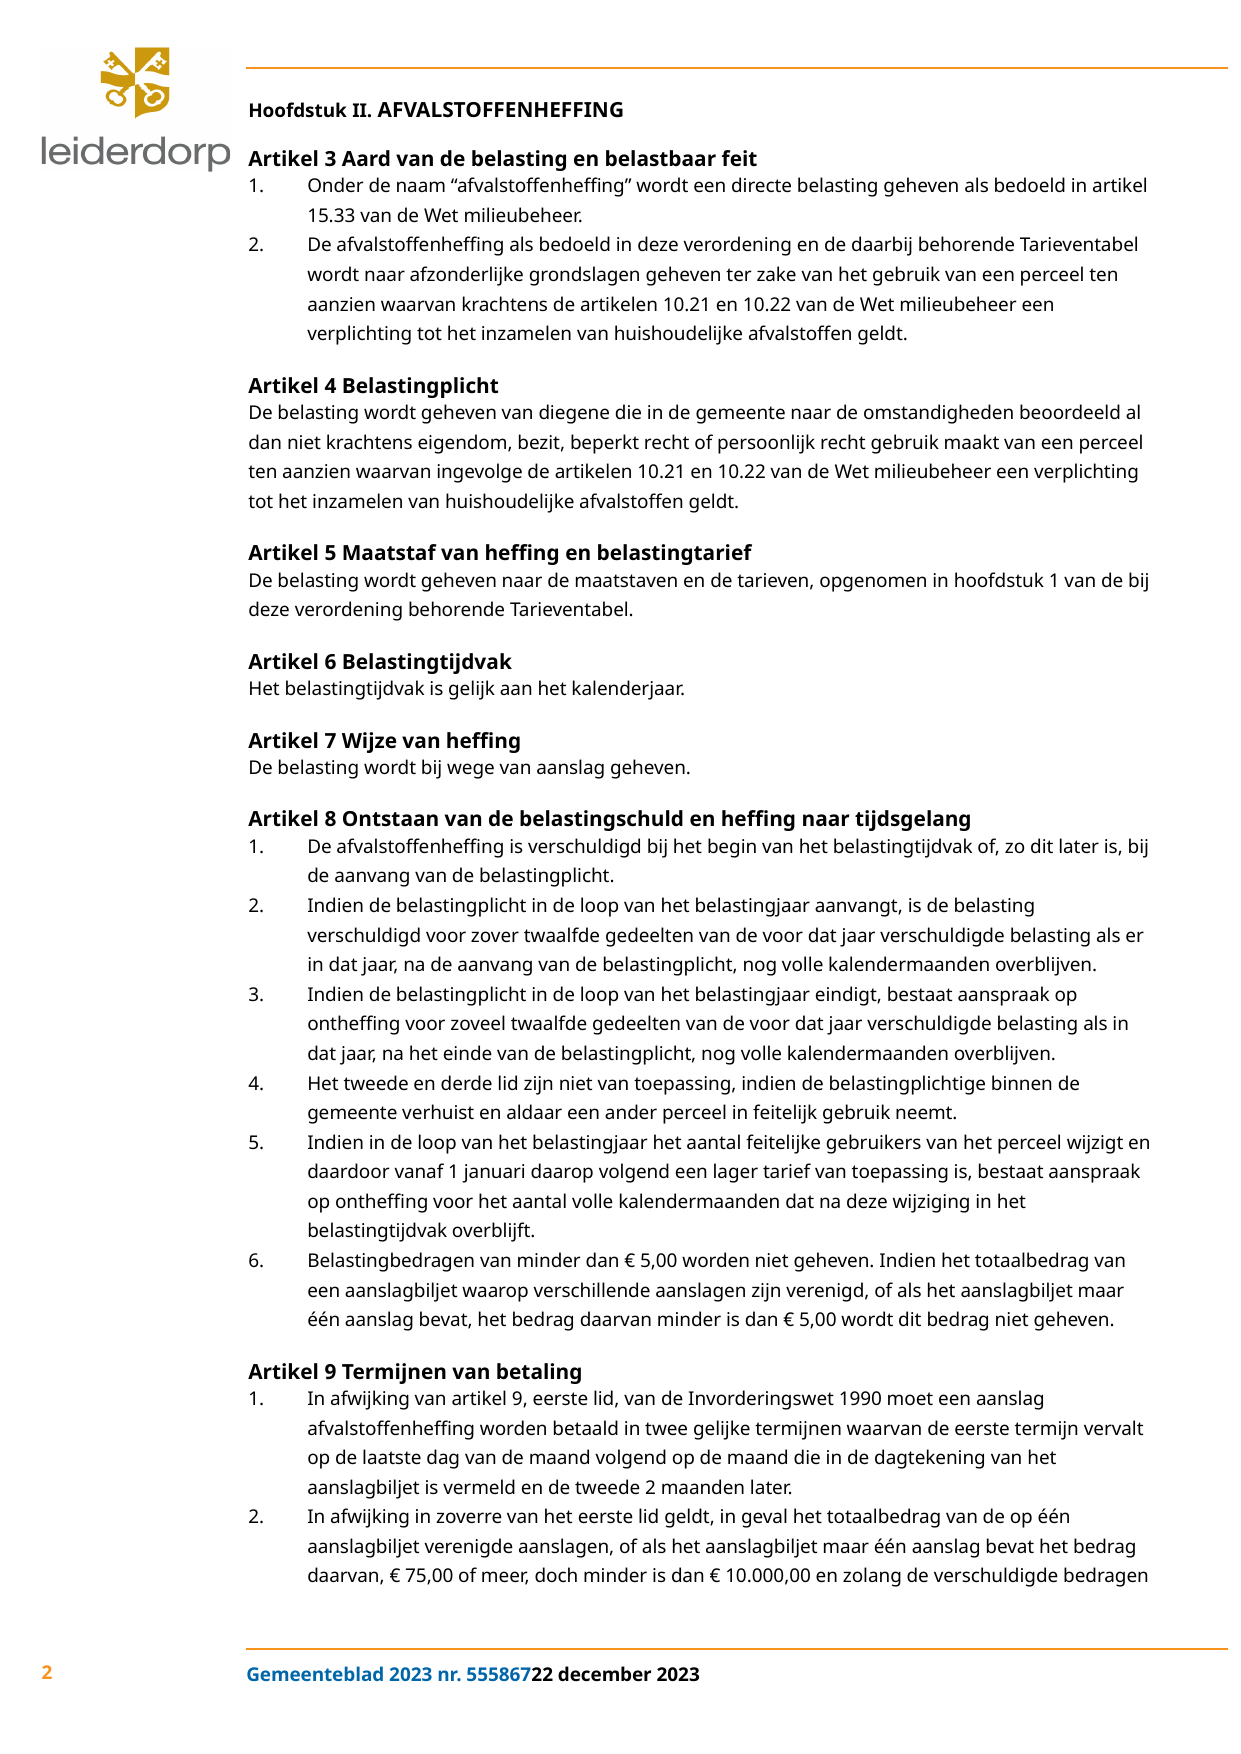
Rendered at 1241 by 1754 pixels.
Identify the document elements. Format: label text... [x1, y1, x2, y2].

list Het tweede en derde lid zijn niet van toepassing, indien de belastingplichtige binnen de gemeente verhuist en aldaar een ander perceel in feitelijk gebruik neemt. [248, 1070, 1152, 1125]
text Het belastingtijdvak is gelijk aan het kalenderjaar. [248, 675, 1152, 701]
text De belasting wordt bij wege van aanslag geheven. [248, 754, 1152, 780]
list In afwijking in zoverre van het eerste lid geldt, in geval het totaalbedrag van de op één aanslagbiljet verenigde aanslagen, of als het aanslagbiljet maar één aanslag bevat het bedrag daarvan, € 75,00 of meer, doch minder is dan € 10.000,00 en zolang de verschuldigde bedragen [248, 1503, 1152, 1588]
list De afvalstoffenheffing als bedoeld in deze verordening en de daarbij behorende Tarieventabel wordt naar afzonderlijke grondslagen geheven ter zake van het gebruik van een perceel ten aanzien waarvan krachtens de artikelen 10.21 en 10.22 van de Wet milieubeheer een verplichting tot het inzamelen van huishoudelijke afvalstoffen geldt. [248, 232, 1152, 346]
list Belastingbedragen van minder dan € 5,00 worden niet geheven. Indien het totaalbedrag van een aanslagbiljet waarop verschillende aanslagen zijn verenigd, of als het aanslagbiljet maar één aanslag bevat, het bedrag daarvan minder is dan € 5,00 wordt dit bedrag niet geheven. [248, 1247, 1152, 1332]
list De afvalstoffenheffing is verschuldigd bij het begin van het belastingtijdvak of, zo dit later is, bij de aanvang van de belastingplicht. [248, 833, 1152, 888]
text De belasting wordt geheven van diegene die in de gemeente naar de omstandigheden beoordeeld al dan niet krachtens eigendom, bezit, beperkt recht of persoonlijk recht gebruik maakt van een perceel ten aanzien waarvan ingevolge de artikelen 10.21 en 10.22 van de Wet milieubeheer een verplichting tot het inzamelen van huishoudelijke afvalstoffen geldt. [248, 399, 1152, 514]
text Hoofdstuk II. AFVALSTOFFENHEFFING [248, 95, 1152, 123]
list Indien de belastingplicht in de loop van het belastingjaar eindigt, bestaat aanspraak op ontheffing voor zoveel twaalfde gedeelten van de voor dat jaar verschuldigde belasting als in dat jaar, na het einde van de belastingplicht, nog volle kalendermaanden overblijven. [248, 981, 1152, 1066]
list Indien in de loop van het belastingjaar het aantal feitelijke gebruikers van het perceel wijzigt en daardoor vanaf 1 januari daarop volgend een lager tarief van toepassing is, bestaat aanspraak op ontheffing voor het aantal volle kalendermaanden dat na deze wijziging in het belastingtijdvak overblijft. [248, 1129, 1152, 1243]
text Artikel 4 Belastingplicht [248, 371, 1152, 399]
list In afwijking van artikel 9, eerste lid, van de Invorderingswet 1990 moet een aanslag afvalstoffenheffing worden betaald in twee gelijke termijnen waarvan de eerste termijn vervalt op de laatste dag van de maand volgend op de maand die in de dagtekening van het aanslagbiljet is vermeld en de tweede 2 maanden later. [248, 1385, 1152, 1500]
text Artikel 8 Ontstaan van de belastingschuld en heffing naar tijdsgelang [248, 804, 1152, 833]
text Artikel 5 Maatstaf van heffing en belastingtarief [248, 538, 1152, 567]
text Artikel 3 Aard van de belasting en belastbaar feit [248, 144, 1152, 172]
list Indien de belastingplicht in de loop van het belastingjaar aanvangt, is de belasting verschuldigd voor zover twaalfde gedeelten van de voor dat jaar verschuldigde belasting als er in dat jaar, na de aanvang van de belastingplicht, nog volle kalendermaanden overblijven. [248, 892, 1152, 977]
text Artikel 9 Termijnen van betaling [248, 1357, 1152, 1385]
picture [41, 47, 231, 172]
list Onder de naam “afvalstoffenheffing” wordt een directe belasting geheven als bedoeld in artikel 15.33 van de Wet milieubeheer. [248, 172, 1152, 228]
text Artikel 6 Belastingtijdvak [248, 647, 1152, 675]
text De belasting wordt geheven naar de maatstaven en de tarieven, opgenomen in hoofdstuk 1 van de bij deze verordening behorende Tarieventabel. [248, 567, 1152, 622]
text Artikel 7 Wijze van heffing [248, 726, 1152, 754]
